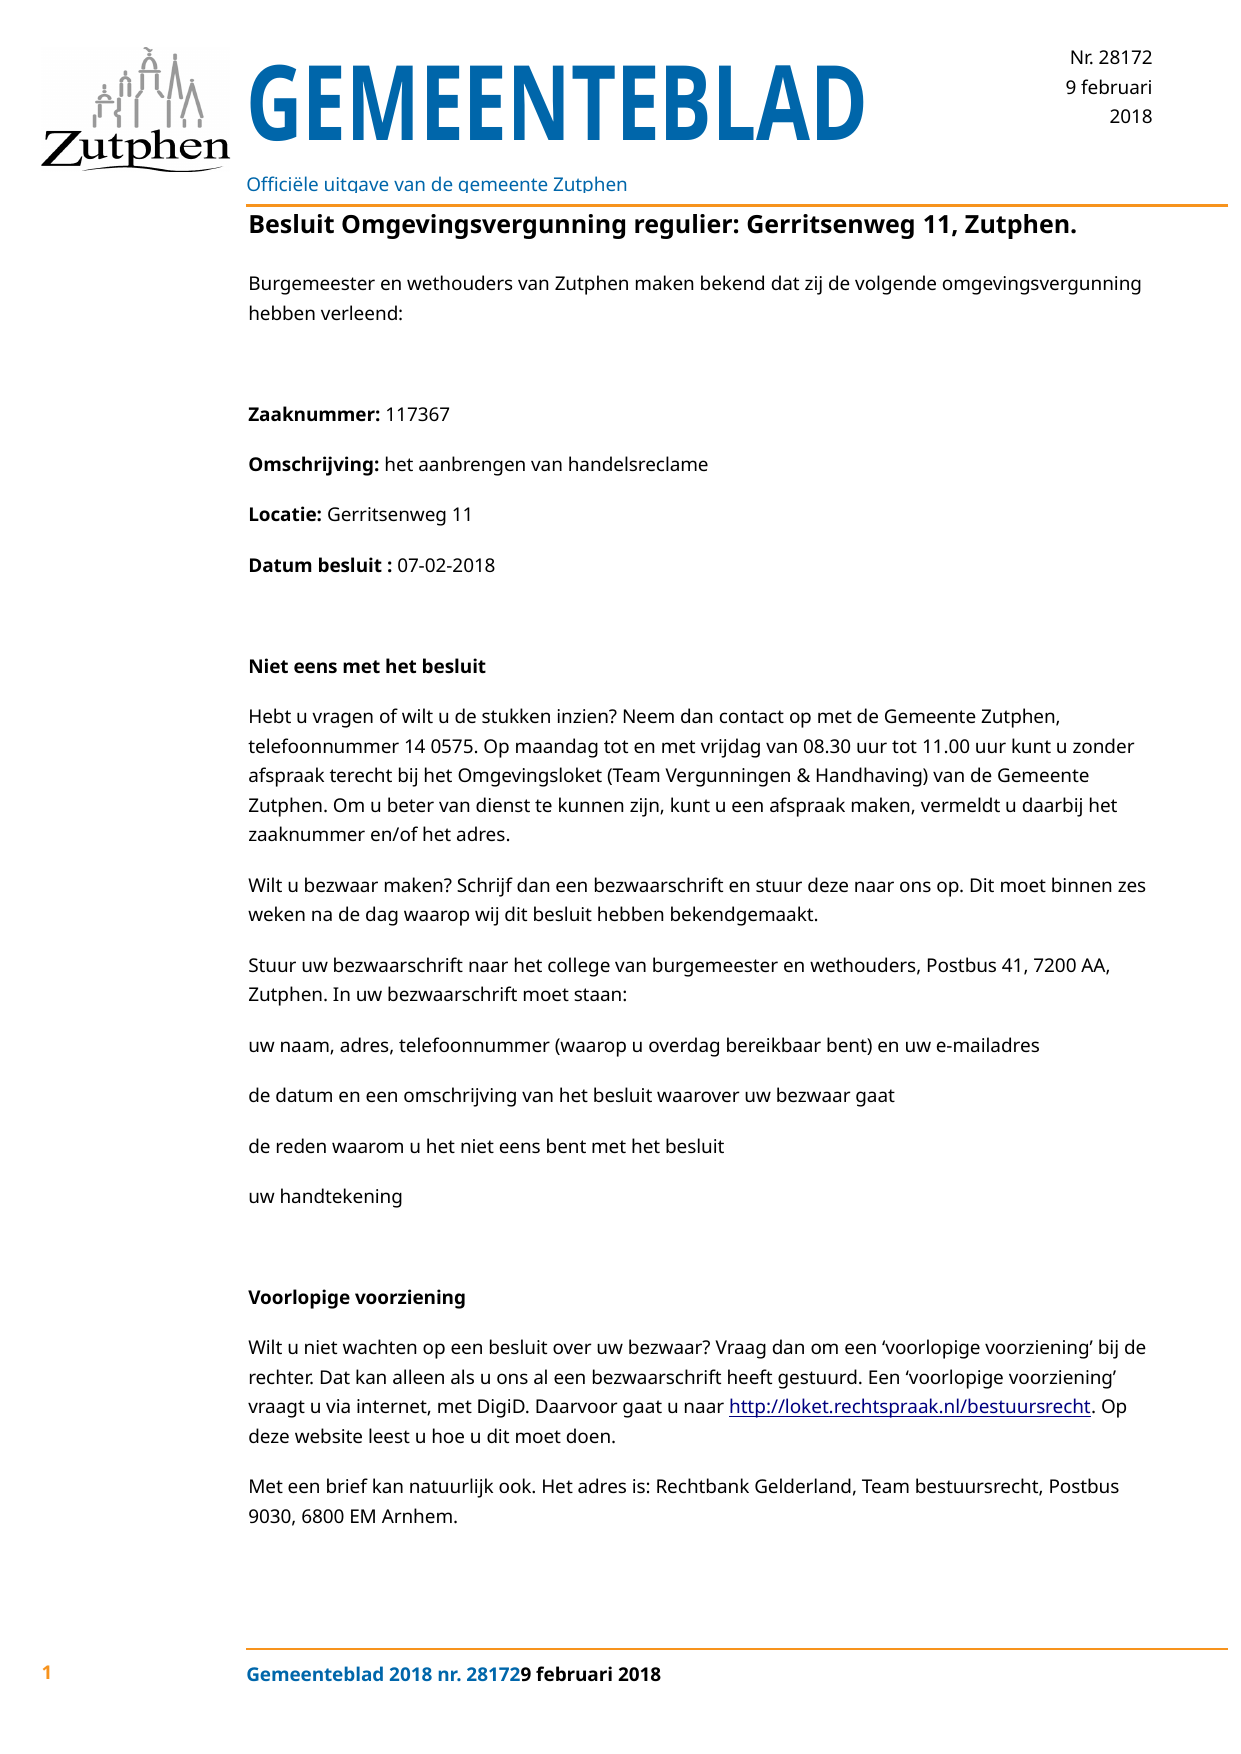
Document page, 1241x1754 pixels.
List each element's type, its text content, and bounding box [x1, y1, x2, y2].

text Niet eens met het besluit [248, 653, 1152, 678]
text uw naam, adres, telefoonnummer (waarop u overdag bereikbaar bent) en uw e-mailadres [248, 1032, 1152, 1058]
text Zaaknummer: 117367 [248, 401, 1152, 426]
text Wilt u niet wachten op een besluit over uw bezwaar? Vraag dan om een ‘voorlopige voorziening’ bij de rechter. Dat kan alleen als u ons al een bezwaarschrift heeft gestuurd. Een ‘voorlopige voorziening’ vraagt u via internet, met DigiD. Daarvoor gaat u naar http://loket.rechtspraak.nl/bestuursrecht. Op deze website leest u hoe u dit moet doen. [248, 1334, 1152, 1449]
text Omschrijving: het aanbrengen van handelsreclame [248, 451, 1152, 477]
text Met een brief kan natuurlijk ook. Het adres is: Rechtbank Gelderland, Team bestuursrecht, Postbus 9030, 6800 EM Arnhem. [248, 1474, 1152, 1529]
text Burgemeester en wethouders van Zutphen maken bekend dat zij de volgende omgevingsvergunning hebben verleend: [248, 270, 1152, 326]
text de reden waarom u het niet eens bent met het besluit [248, 1133, 1152, 1158]
text Locatie: Gerritsenweg 11 [248, 502, 1152, 527]
text uw handtekening [248, 1183, 1152, 1209]
picture [41, 47, 231, 172]
text Hebt u vragen of wilt u de stukken inzien? Neem dan contact op met de Gemeente Zutphen, telefoonnummer 14 0575. Op maandag tot en met vrijdag van 08.30 uur tot 11.00 uur kunt u zonder afspraak terecht bij het Omgevingsloket (Team Vergunningen & Handhaving) van de Gemeente Zutphen. Om u beter van dienst te kunnen zijn, kunt u een afspraak maken, vermeldt u daarbij het zaaknummer en/of het adres. [248, 703, 1152, 847]
text Voorlopige voorziening [248, 1284, 1152, 1310]
text Datum besluit : 07-02-2018 [248, 552, 1152, 578]
text Wilt u bezwaar maken? Schrijf dan een bezwaarschrift en stuur deze naar ons op. Dit moet binnen zes weken na de dag waarop wij dit besluit hebben bekendgemaakt. [248, 872, 1152, 927]
text de datum en een omschrijving van het besluit waarover uw bezwaar gaat [248, 1082, 1152, 1108]
text Stuur uw bezwaarschrift naar het college van burgemeester en wethouders, Postbus 41, 7200 AA, Zutphen. In uw bezwaarschrift moet staan: [248, 952, 1152, 1007]
text Besluit Omgevingsvergunning regulier: Gerritsenweg 11, Zutphen. [248, 207, 1152, 241]
